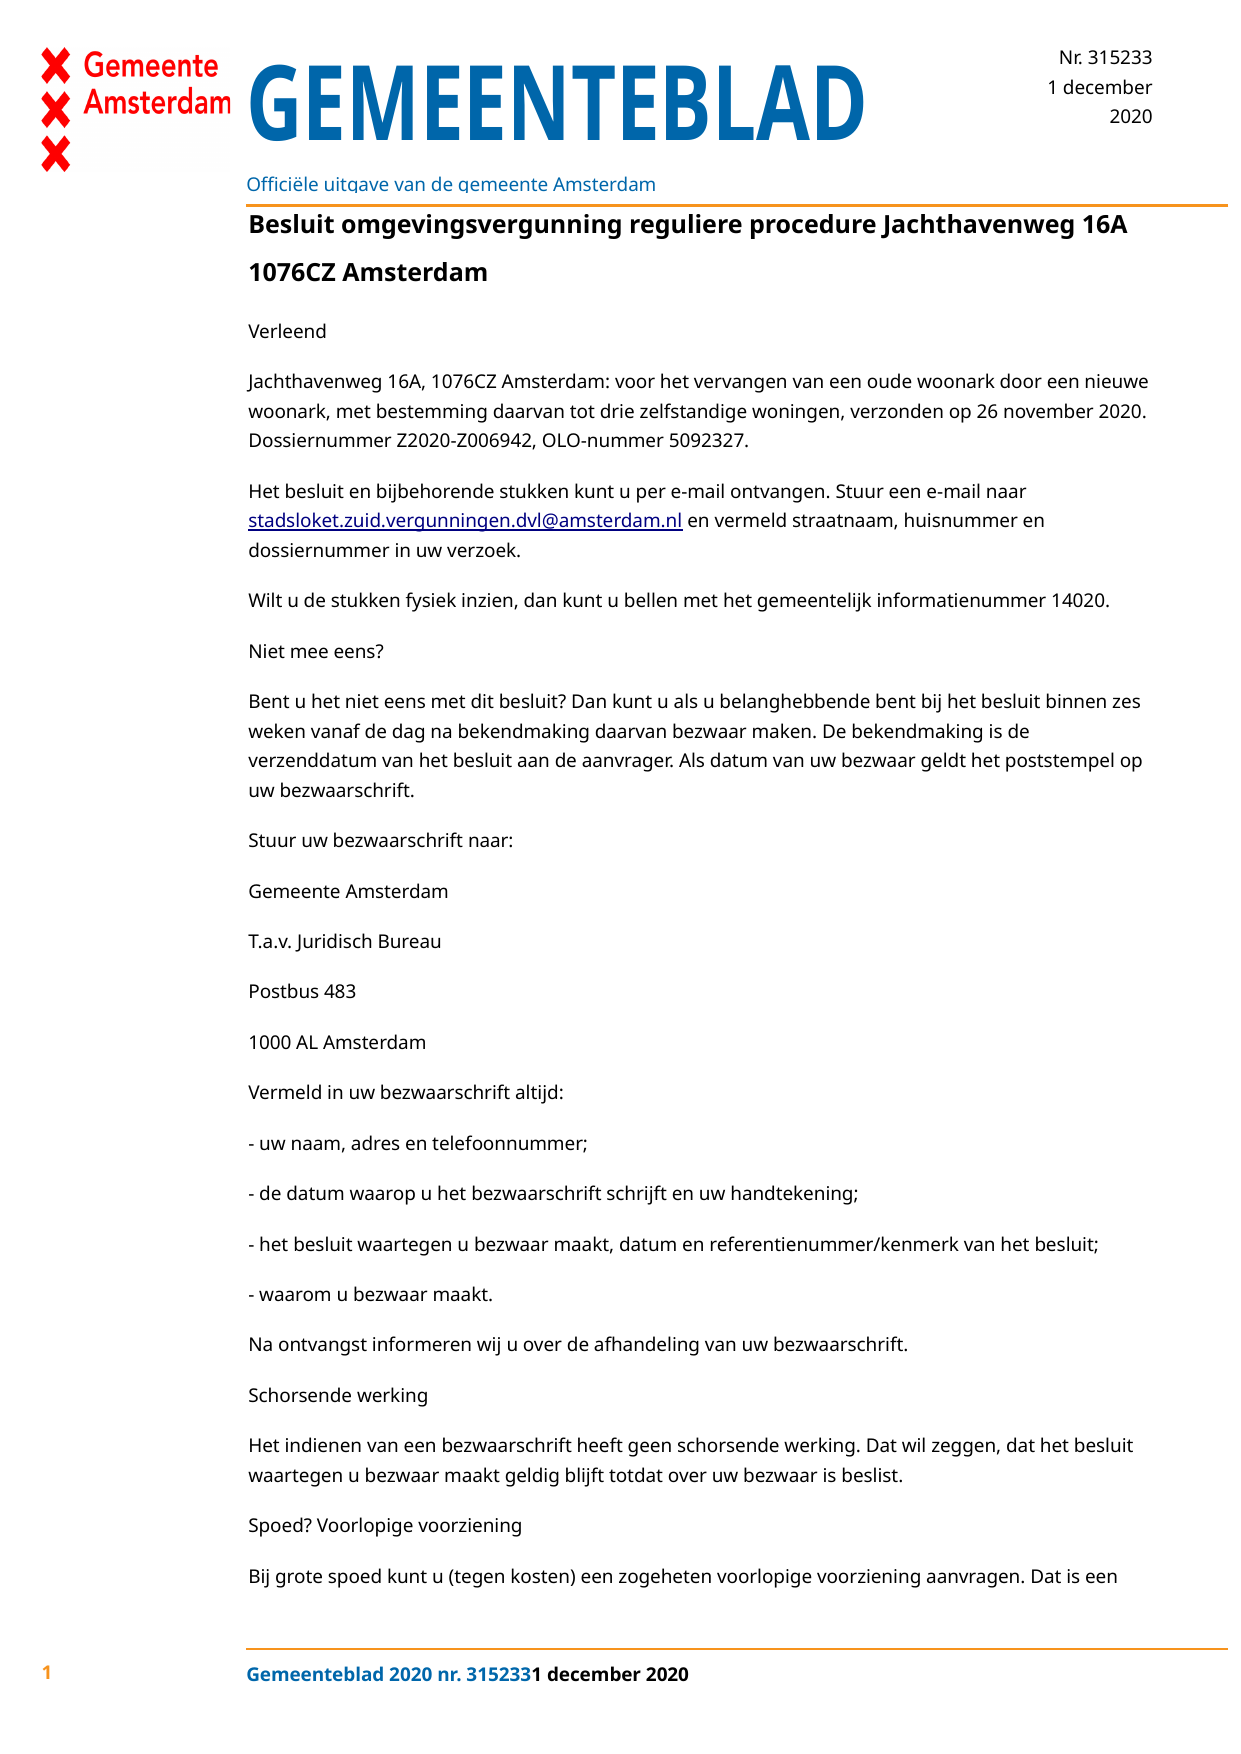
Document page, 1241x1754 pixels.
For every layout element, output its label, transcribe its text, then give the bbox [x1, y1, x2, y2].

text T.a.v. Juridisch Bureau [248, 928, 1152, 954]
text - waarom u bezwaar maakt. [248, 1281, 1152, 1307]
text Verleend [248, 318, 1152, 344]
text Na ontvangst informeren wij u over de afhandeling van uw bezwaarschrift. [248, 1332, 1152, 1357]
text Niet mee eens? [248, 638, 1152, 664]
text Besluit omgevingsvergunning reguliere procedure Jachthavenweg 16A 1076CZ Amsterdam [248, 207, 1152, 288]
text Bij grote spoed kunt u (tegen kosten) een zogeheten voorlopige voorziening aanvragen. Dat is een [248, 1563, 1152, 1589]
text Schorsende werking [248, 1382, 1152, 1408]
text Spoed? Voorlopige voorziening [248, 1512, 1152, 1538]
text Bent u het niet eens met dit besluit? Dan kunt u als u belanghebbende bent bij het besluit binnen zes weken vanaf de dag na bekendmaking daarvan bezwaar maken. De bekendmaking is de verzenddatum van het besluit aan de aanvrager. Als datum van uw bezwaar geldt het poststempel op uw bezwaarschrift. [248, 688, 1152, 803]
text Het besluit en bijbehorende stukken kunt u per e-mail ontvangen. Stuur een e-mail naar stadsloket.zuid.vergunningen.dvl@amsterdam.nl en vermeld straatnaam, huisnummer en dossiernummer in uw verzoek. [248, 478, 1152, 563]
text Postbus 483 [248, 979, 1152, 1004]
text Gemeente Amsterdam [248, 878, 1152, 904]
text - het besluit waartegen u bezwaar maakt, datum en referentienummer/kenmerk van het besluit; [248, 1231, 1152, 1257]
text Vermeld in uw bezwaarschrift altijd: [248, 1079, 1152, 1105]
picture [41, 47, 231, 172]
text Wilt u de stukken fysiek inzien, dan kunt u bellen met het gemeentelijk informatienummer 14020. [248, 587, 1152, 613]
text Het indienen van een bezwaarschrift heeft geen schorsende werking. Dat wil zeggen, dat het besluit waartegen u bezwaar maakt geldig blijft totdat over uw bezwaar is beslist. [248, 1432, 1152, 1488]
text - uw naam, adres en telefoonnummer; [248, 1130, 1152, 1156]
text 1000 AL Amsterdam [248, 1029, 1152, 1055]
text - de datum waarop u het bezwaarschrift schrijft en uw handtekening; [248, 1180, 1152, 1206]
text Stuur uw bezwaarschrift naar: [248, 827, 1152, 853]
text Jachthavenweg 16A, 1076CZ Amsterdam: voor het vervangen van een oude woonark door een nieuwe woonark, met bestemming daarvan tot drie zelfstandige woningen, verzonden op 26 november 2020. Dossiernummer Z2020-Z006942, OLO-nummer 5092327. [248, 368, 1152, 453]
